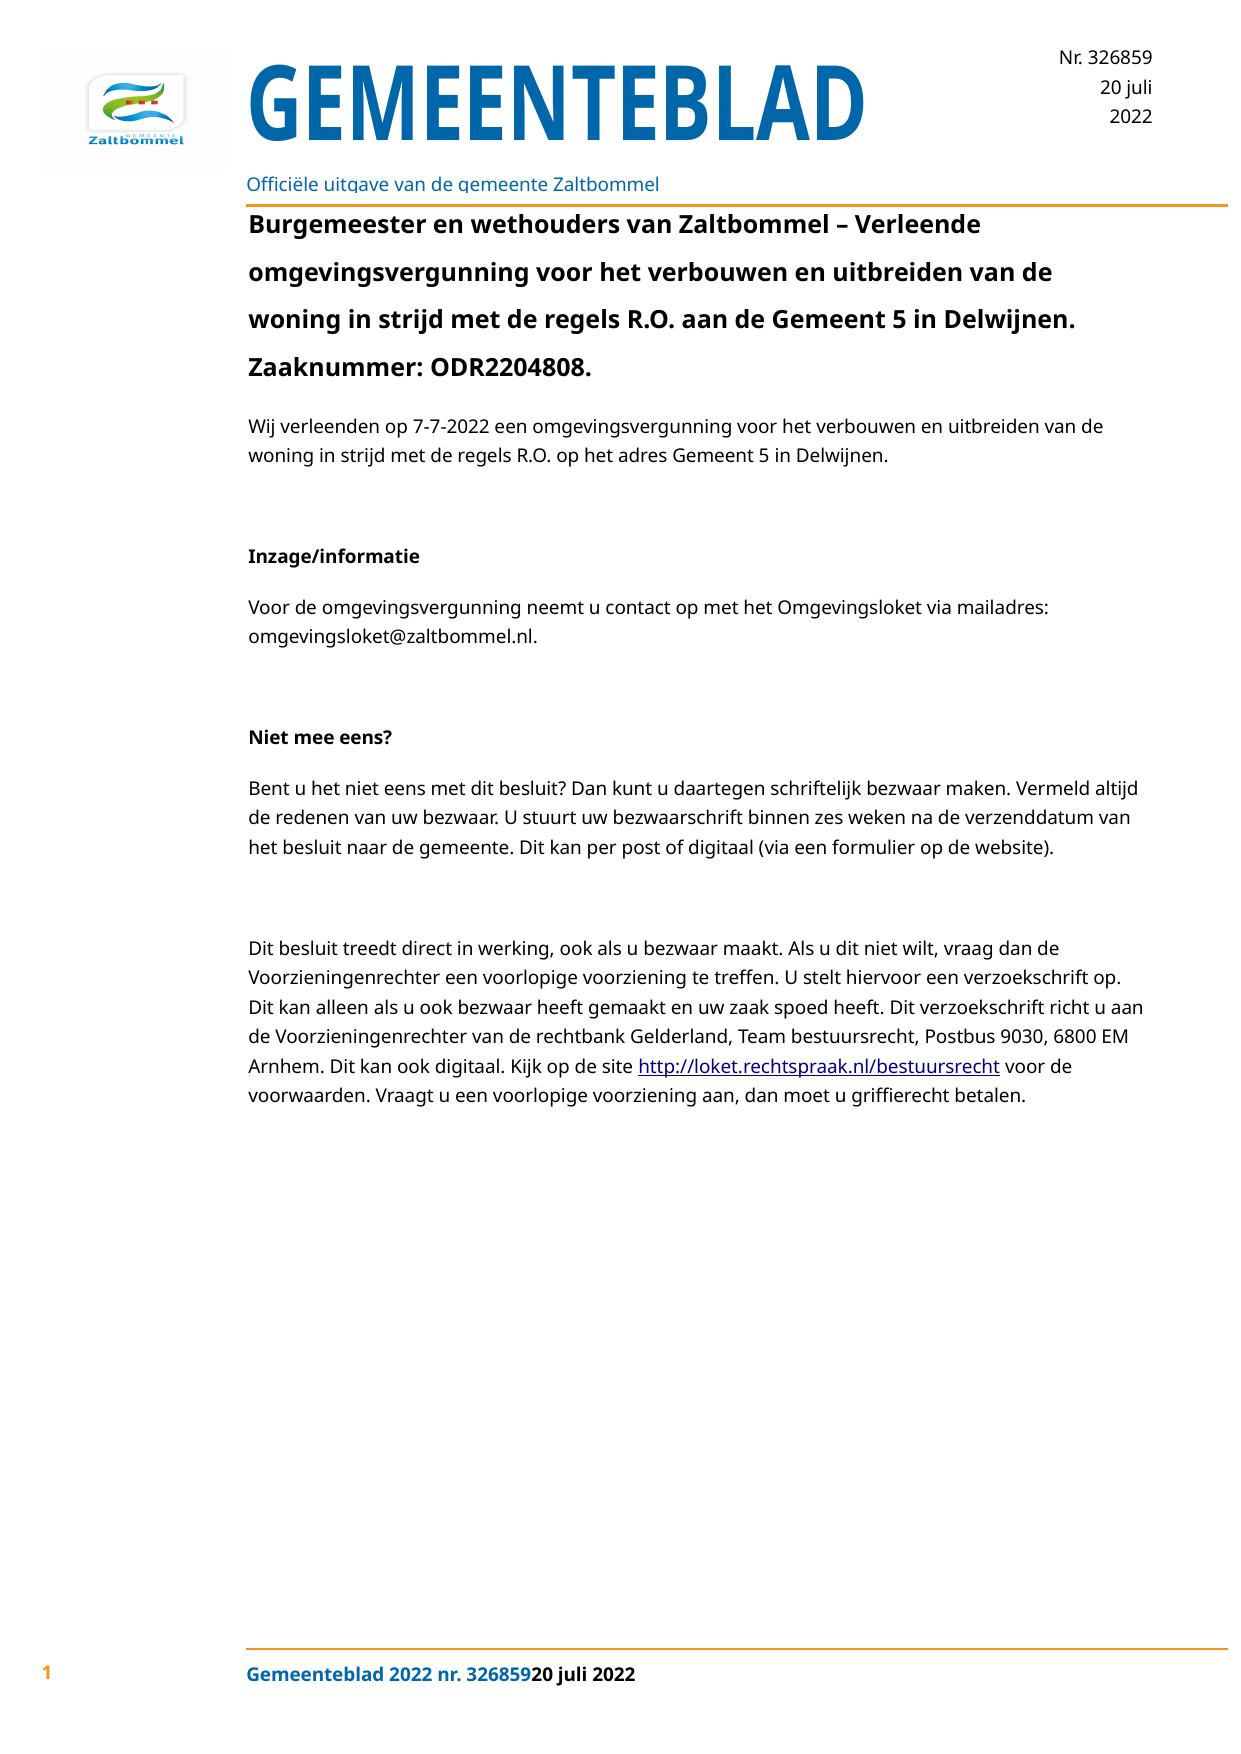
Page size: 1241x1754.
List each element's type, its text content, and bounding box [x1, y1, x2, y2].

text Niet mee eens? [248, 724, 1152, 750]
picture [41, 47, 231, 172]
text Wij verleenden op 7-7-2022 een omgevingsvergunning voor het verbouwen en uitbreiden van de woning in strijd met de regels R.O. op het adres Gemeent 5 in Delwijnen. [248, 413, 1152, 468]
text Bent u het niet eens met dit besluit? Dan kunt u daartegen schriftelijk bezwaar maken. Vermeld altijd de redenen van uw bezwaar. U stuurt uw bezwaarschrift binnen zes weken na de verzenddatum van het besluit naar de gemeente. Dit kan per post of digitaal (via een formulier op de website). [248, 775, 1152, 860]
text Dit besluit treedt direct in werking, ook als u bezwaar maakt. Als u dit niet wilt, vraag dan de Voorzieningenrechter een voorlopige voorziening te treffen. U stelt hiervoor een verzoekschrift op. Dit kan alleen als u ook bezwaar heeft gemaakt en uw zaak spoed heeft. Dit verzoekschrift richt u aan de Voorzieningenrechter van de rechtbank Gelderland, Team bestuursrecht, Postbus 9030, 6800 EM Arnhem. Dit kan ook digitaal. Kijk op de site http://loket.rechtspraak.nl/bestuursrecht voor de voorwaarden. Vraagt u een voorlopige voorziening aan, dan moet u griffierecht betalen. [248, 935, 1152, 1108]
text Inzage/informatie [248, 543, 1152, 569]
text Voor de omgevingsvergunning neemt u contact op met het Omgevingsloket via mailadres: omgevingsloket@zaltbommel.nl. [248, 594, 1152, 649]
text Burgemeester en wethouders van Zaltbommel – Verleende omgevingsvergunning voor het verbouwen en uitbreiden van de woning in strijd met de regels R.O. aan de Gemeent 5 in Delwijnen. Zaaknummer: ODR2204808. [248, 207, 1152, 384]
